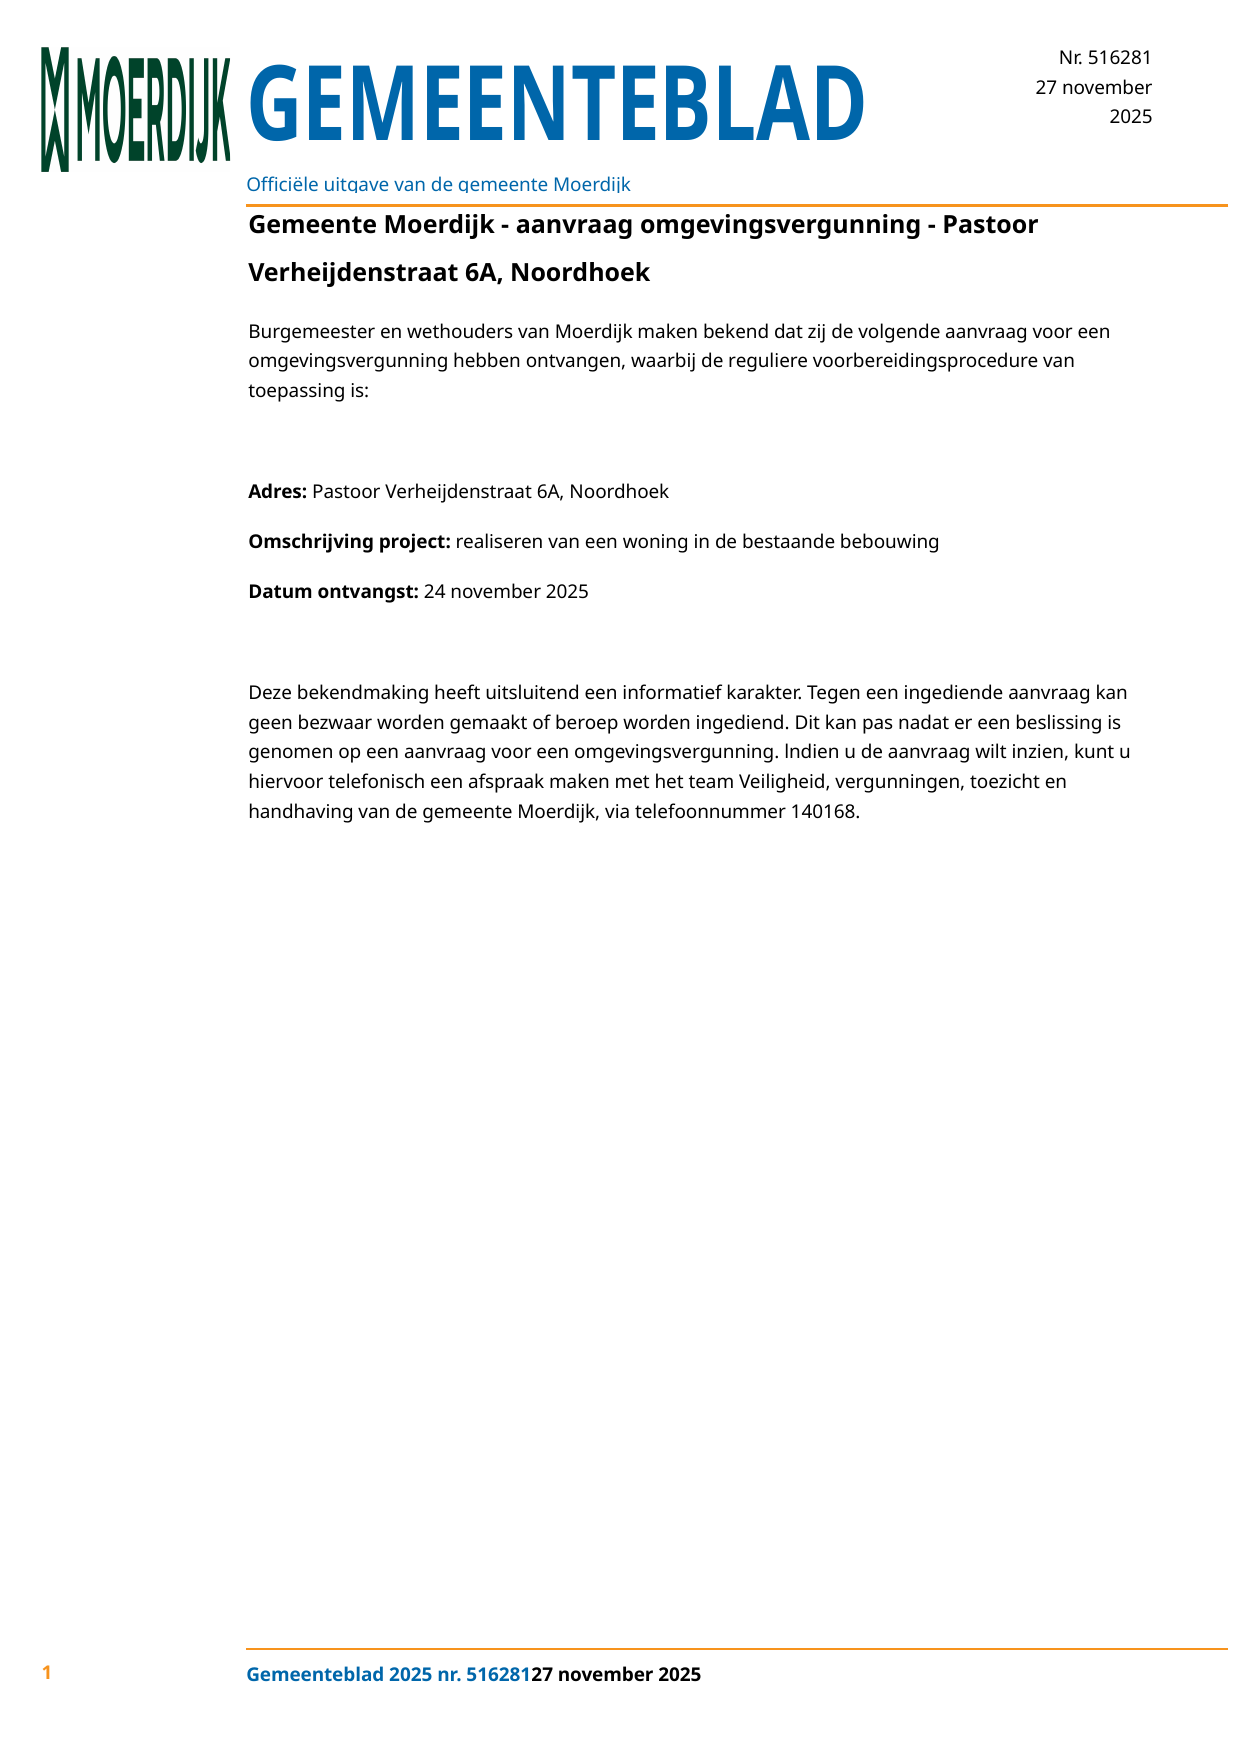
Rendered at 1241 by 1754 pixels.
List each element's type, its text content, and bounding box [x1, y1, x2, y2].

picture [41, 47, 231, 172]
text Gemeente Moerdijk - aanvraag omgevingsvergunning - Pastoor Verheijdenstraat 6A, Noordhoek [248, 207, 1152, 288]
text Burgemeester en wethouders van Moerdijk maken bekend dat zij de volgende aanvraag voor een omgevingsvergunning hebben ontvangen, waarbij de reguliere voorbereidingsprocedure van toepassing is: [248, 318, 1152, 403]
text Deze bekendmaking heeft uitsluitend een informatief karakter. Tegen een ingediende aanvraag kan geen bezwaar worden gemaakt of beroep worden ingediend. Dit kan pas nadat er een beslissing is genomen op een aanvraag voor een omgevingsvergunning. lndien u de aanvraag wilt inzien, kunt u hiervoor telefonisch een afspraak maken met het team Veiligheid, vergunningen, toezicht en handhaving van de gemeente Moerdijk, via telefoonnummer 140168. [248, 679, 1152, 824]
text Datum ontvangst: 24 november 2025 [248, 579, 1152, 604]
text Adres: Pastoor Verheijdenstraat 6A, Noordhoek [248, 478, 1152, 504]
text Omschrijving project: realiseren van een woning in de bestaande bebouwing [248, 528, 1152, 554]
